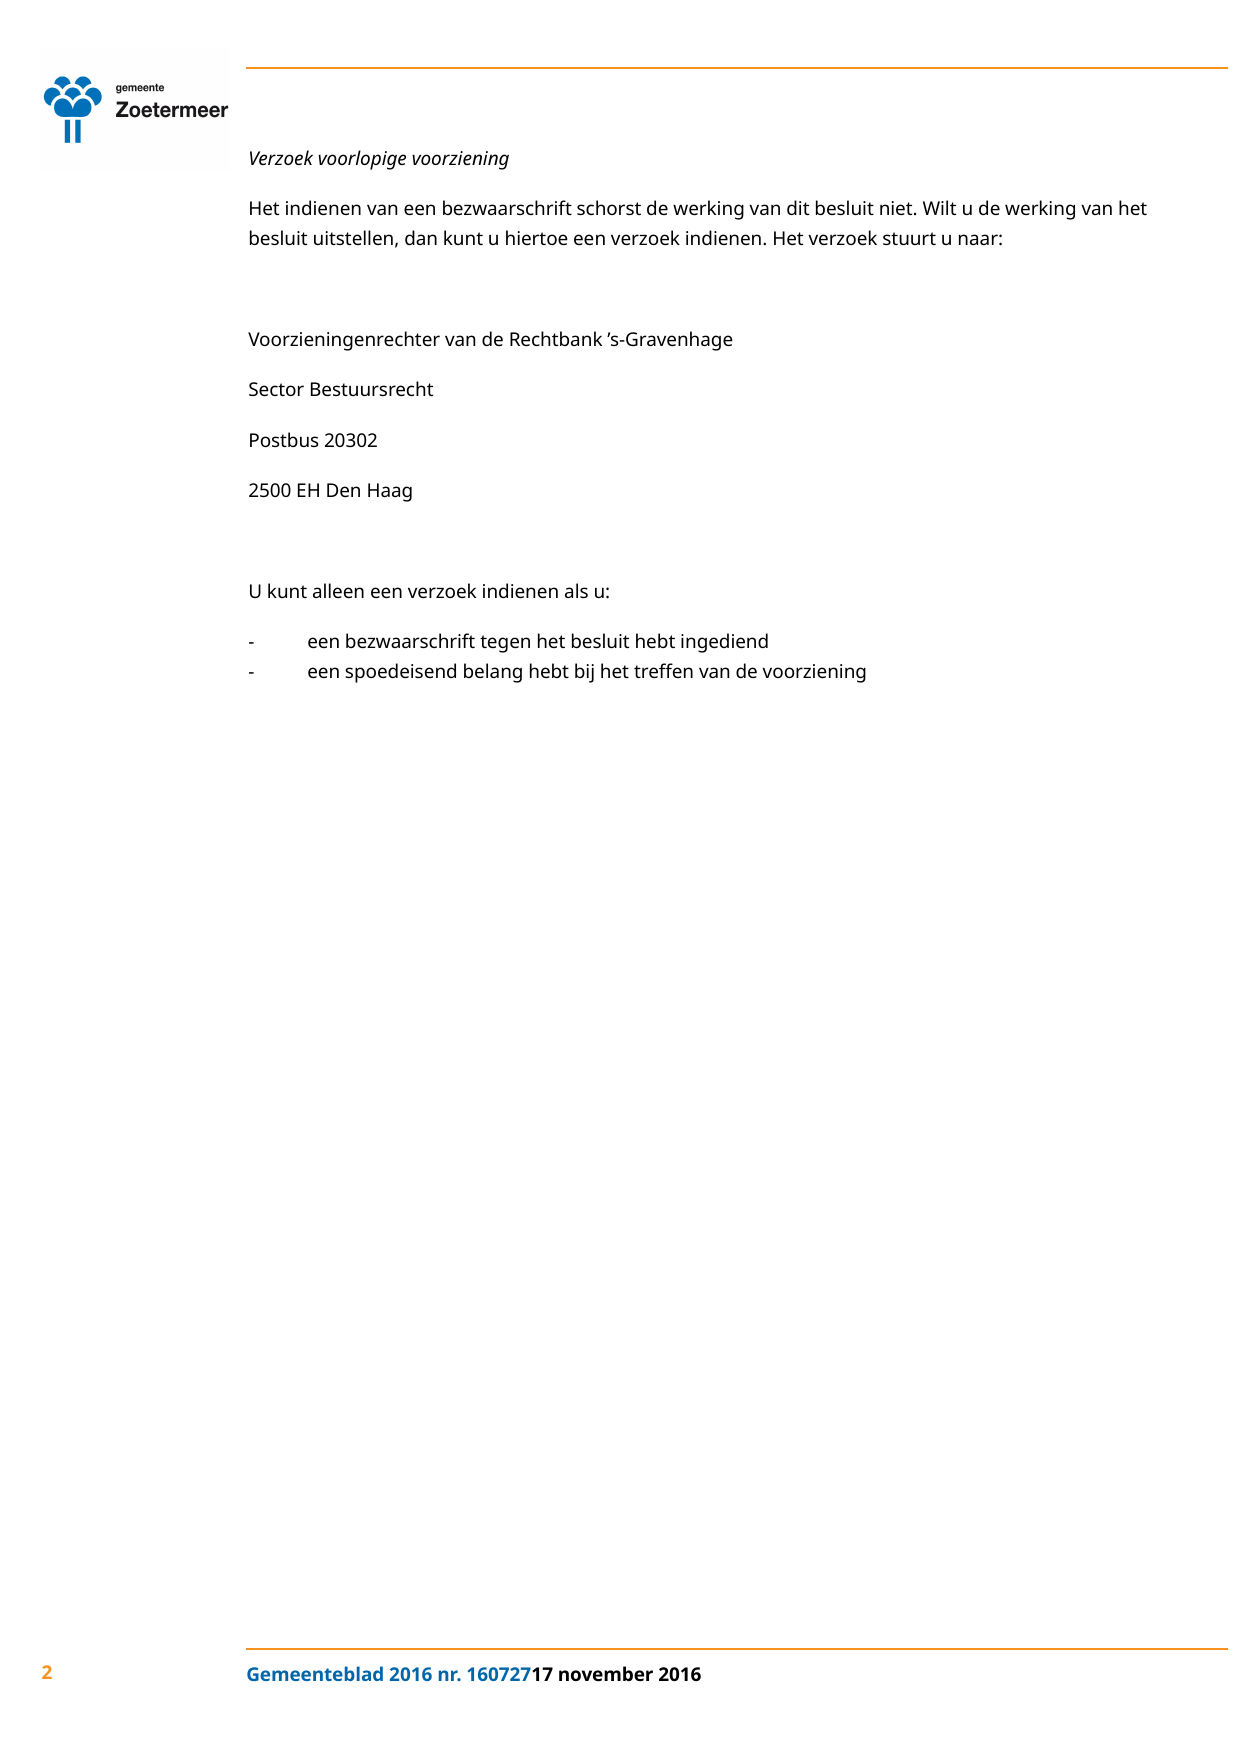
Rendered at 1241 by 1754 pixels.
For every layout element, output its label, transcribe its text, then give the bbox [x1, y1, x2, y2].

picture [41, 47, 231, 172]
text Verzoek voorlopige voorziening [248, 145, 1152, 171]
text Voorzieningenrechter van de Rechtbank ’s-Gravenhage [248, 326, 1152, 352]
text Het indienen van een bezwaarschrift schorst de werking van dit besluit niet. Wilt u de werking van het besluit uitstellen, dan kunt u hiertoe een verzoek indienen. Het verzoek stuurt u naar: [248, 196, 1152, 251]
text Sector Bestuursrecht [248, 376, 1152, 402]
text 2500 EH Den Haag [248, 477, 1152, 503]
list een spoedeisend belang hebt bij het treffen van de voorziening [248, 658, 1152, 684]
text Postbus 20302 [248, 427, 1152, 453]
list een bezwaarschrift tegen het besluit hebt ingediend [248, 628, 1152, 654]
text U kunt alleen een verzoek indienen als u: [248, 578, 1152, 604]
